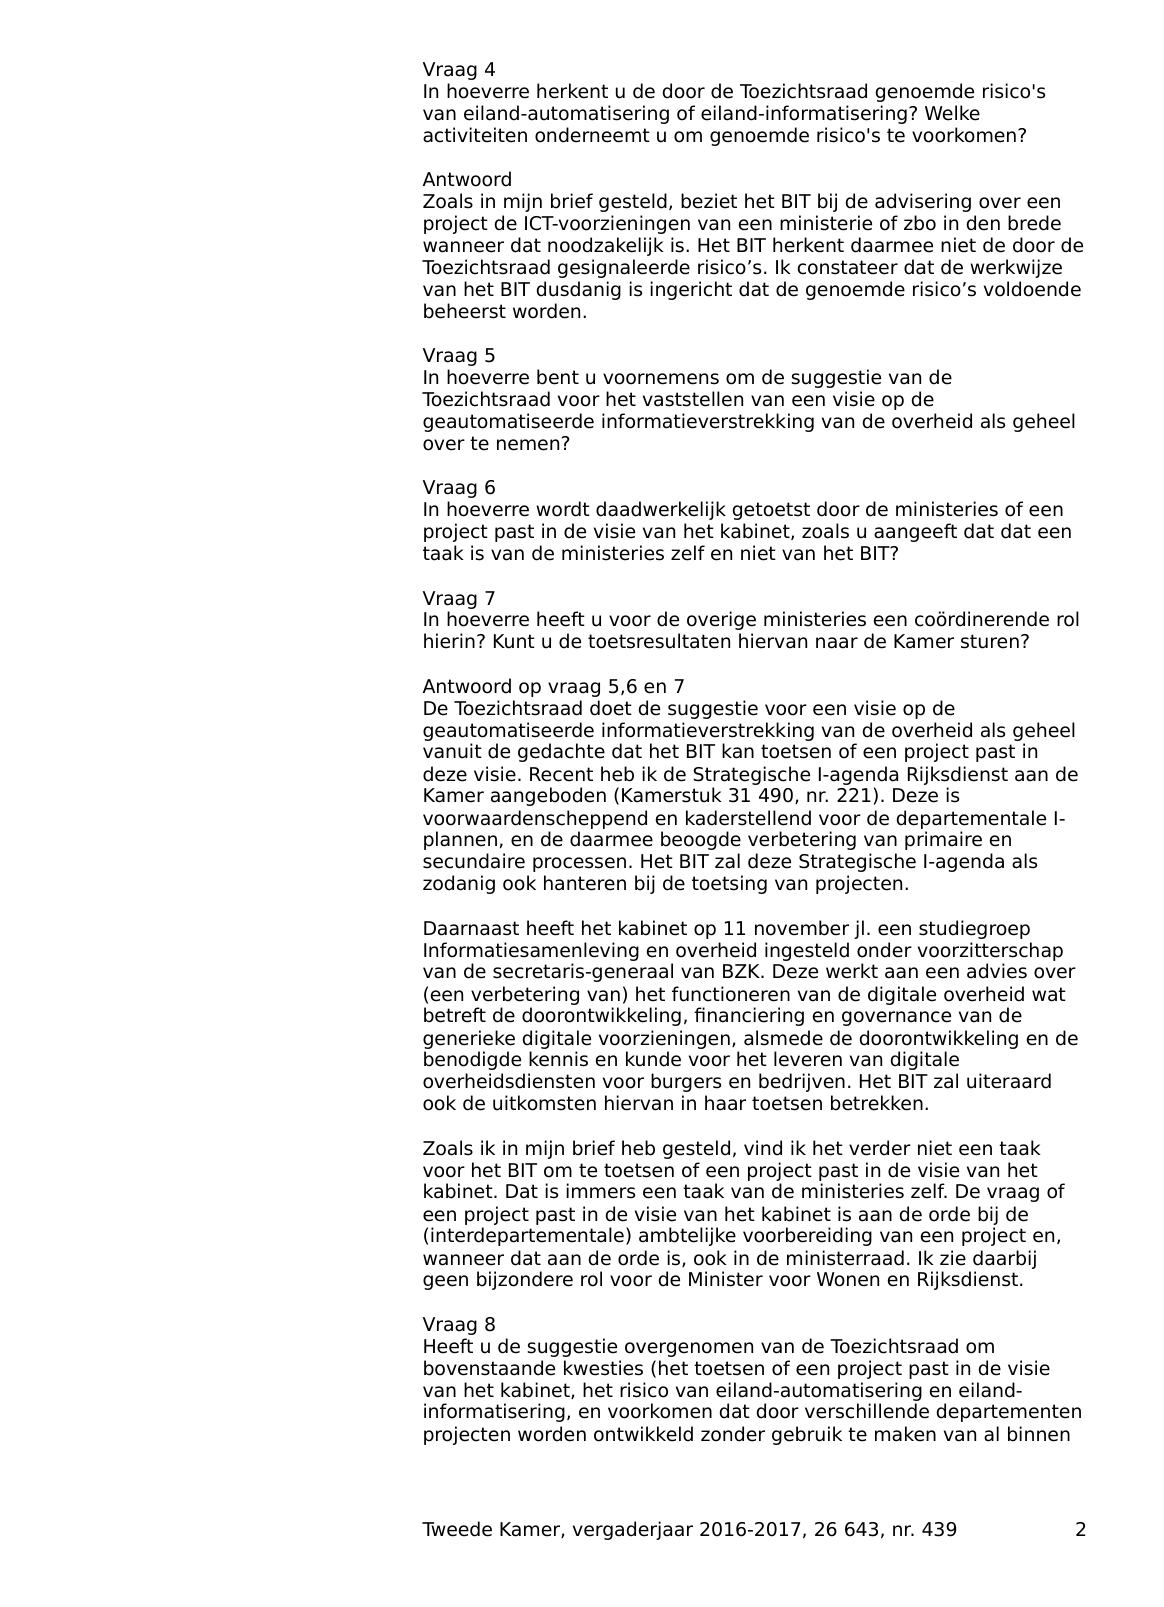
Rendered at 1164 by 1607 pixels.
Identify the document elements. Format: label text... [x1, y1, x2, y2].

text Antwoord [422, 169, 1087, 191]
text Daarnaast heeft het kabinet op 11 november jl. een studiegroep Informatiesamenleving en overheid ingesteld onder voorzitterschap van de secretaris-generaal van BZK. Deze werkt aan een advies over (een verbetering van) het functioneren van de digitale overheid wat betreft de doorontwikkeling, financiering en governance van de generieke digitale voorzieningen, alsmede de doorontwikkeling en de benodigde kennis en kunde voor het leveren van digitale overheidsdiensten voor burgers en bedrijven. Het BIT zal uiteraard ook de uitkomsten hiervan in haar toetsen betrekken. [422, 917, 1087, 1115]
text Vraag 7 [422, 587, 1087, 609]
text Zoals ik in mijn brief heb gesteld, vind ik het verder niet een taak voor het BIT om te toetsen of een project past in de visie van het kabinet. Dat is immers een taak van de ministeries zelf. De vraag of een project past in de visie van het kabinet is aan de orde bij de (interdepartementale) ambtelijke voorbereiding van een project en, wanneer dat aan de orde is, ook in de ministerraad. Ik zie daarbij geen bijzondere rol voor de Minister voor Wonen en Rijksdienst. [422, 1137, 1087, 1291]
text Heeft u de suggestie overgenomen van de Toezichtsraad om bovenstaande kwesties (het toetsen of een project past in de visie van het kabinet, het risico van eiland-automatisering en eiland-informatisering, en voorkomen dat door verschillende departementen projecten worden ontwikkeld zonder gebruik te maken van al binnen [422, 1336, 1087, 1445]
text Vraag 5 [422, 345, 1087, 367]
text Antwoord op vraag 5,6 en 7 [422, 676, 1087, 697]
text In hoeverre bent u voornemens om de suggestie van de Toezichtsraad voor het vaststellen van een visie op de geautomatiseerde informatieverstrekking van de overheid als geheel over te nemen? [422, 367, 1087, 455]
text Vraag 4 [422, 59, 1087, 81]
text De Toezichtsraad doet de suggestie voor een visie op de geautomatiseerde informatieverstrekking van de overheid als geheel vanuit de gedachte dat het BIT kan toetsen of een project past in deze visie. Recent heb ik de Strategische I-agenda Rijksdienst aan de Kamer aangeboden (Kamerstuk 31 490, nr. 221). Deze is voorwaardenscheppend en kaderstellend voor de departementale I-plannen, en de daarmee beoogde verbetering van primaire en secundaire processen. Het BIT zal deze Strategische I-agenda als zodanig ook hanteren bij de toetsing van projecten. [422, 697, 1087, 895]
text In hoeverre wordt daadwerkelijk getoetst door de ministeries of een project past in de visie van het kabinet, zoals u aangeeft dat dat een taak is van de ministeries zelf en niet van het BIT? [422, 499, 1087, 565]
text Zoals in mijn brief gesteld, beziet het BIT bij de advisering over een project de ICT-voorzieningen van een ministerie of zbo in den brede wanneer dat noodzakelijk is. Het BIT herkent daarmee niet de door de Toezichtsraad gesignaleerde risico’s. Ik constateer dat de werkwijze van het BIT dusdanig is ingericht dat de genoemde risico’s voldoende beheerst worden. [422, 191, 1087, 323]
text In hoeverre heeft u voor de overige ministeries een coördinerende rol hierin? Kunt u de toetsresultaten hiervan naar de Kamer sturen? [422, 609, 1087, 653]
text Vraag 8 [422, 1313, 1087, 1336]
text Vraag 6 [422, 477, 1087, 499]
text In hoeverre herkent u de door de Toezichtsraad genoemde risico's van eiland-automatisering of eiland-informatisering? Welke activiteiten onderneemt u om genoemde risico's te voorkomen? [422, 81, 1087, 147]
